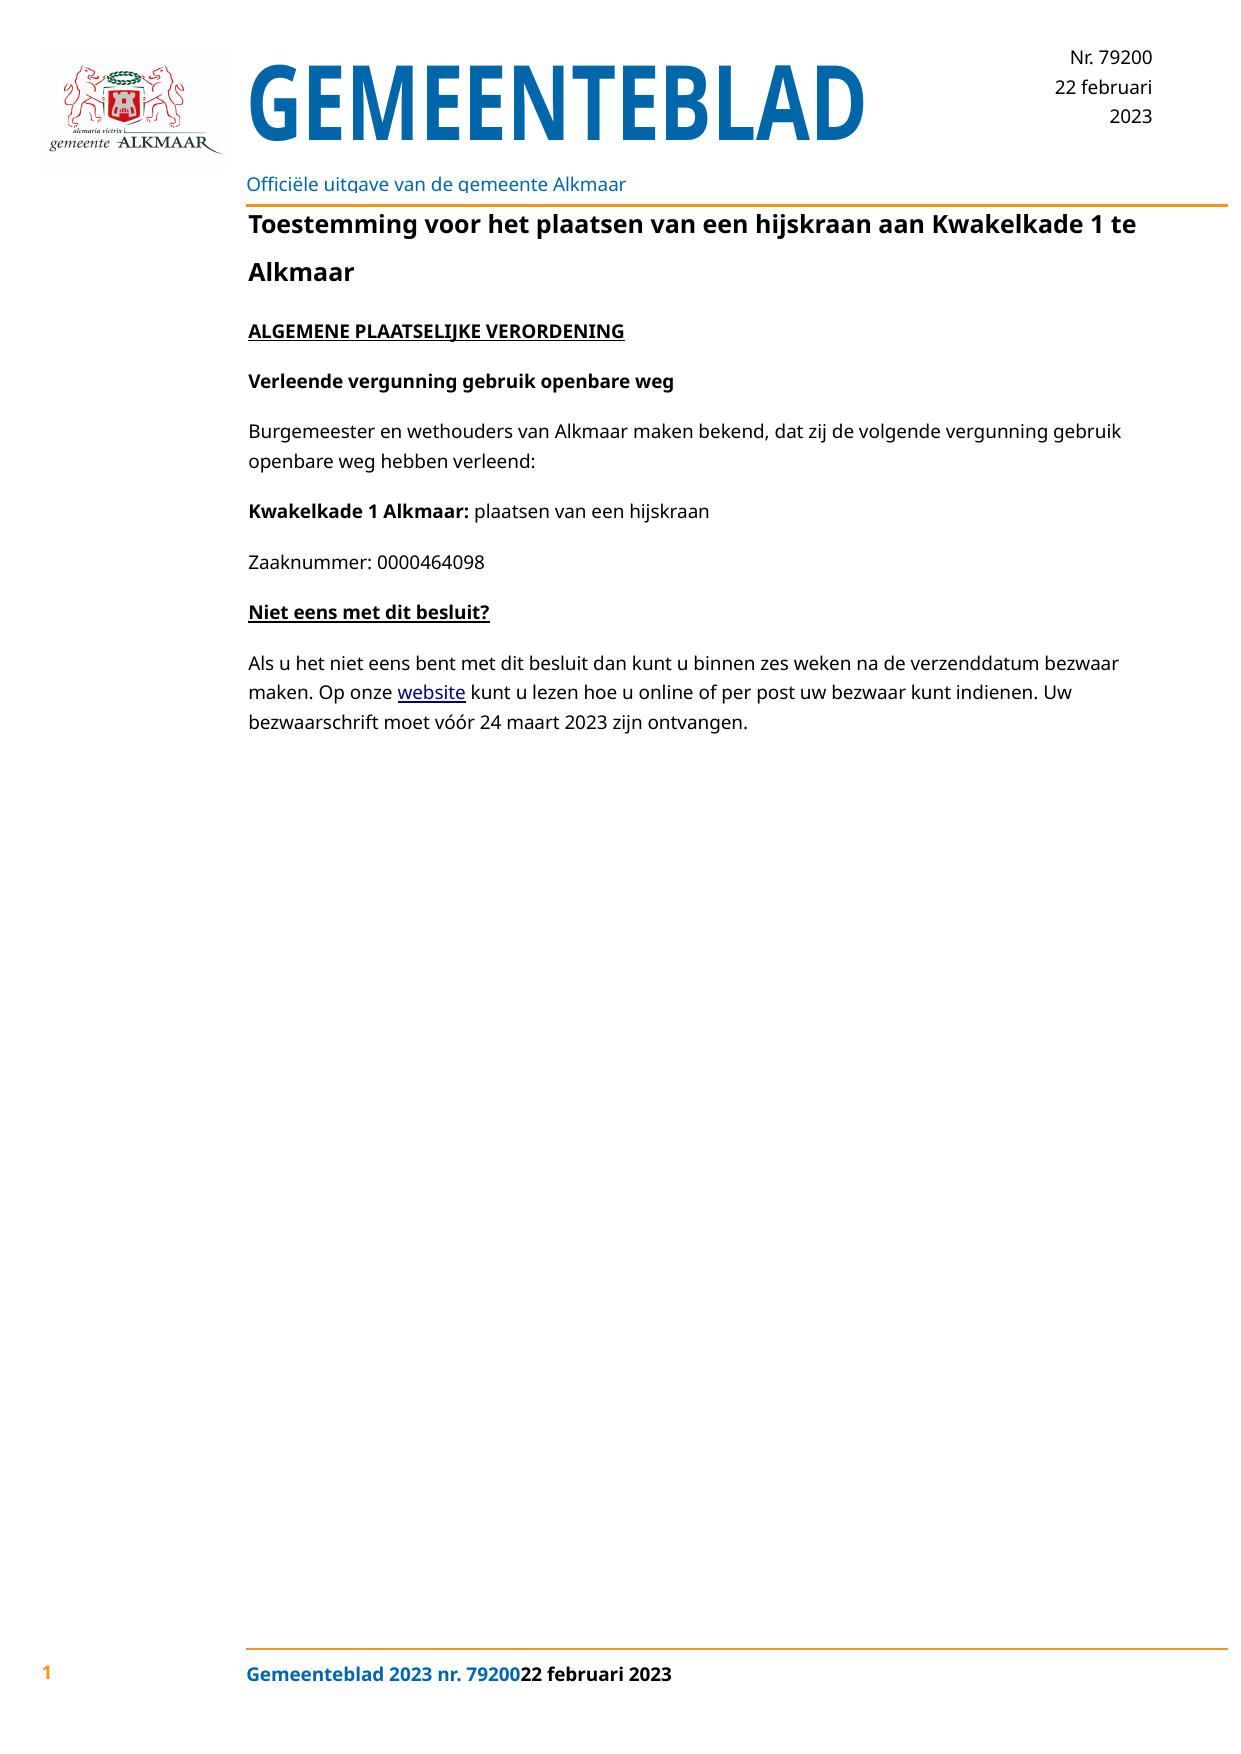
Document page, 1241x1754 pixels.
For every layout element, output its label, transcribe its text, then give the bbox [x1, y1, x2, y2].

text Verleende vergunning gebruik openbare weg [248, 368, 1152, 394]
text Niet eens met dit besluit? [248, 599, 1152, 625]
picture [41, 47, 231, 172]
text Burgemeester en wethouders van Alkmaar maken bekend, dat zij de volgende vergunning gebruik openbare weg hebben verleend: [248, 419, 1152, 474]
text Als u het niet eens bent met dit besluit dan kunt u binnen zes weken na de verzenddatum bezwaar maken. Op onze website kunt u lezen hoe u online of per post uw bezwaar kunt indienen. Uw bezwaarschrift moet vóór 24 maart 2023 zijn ontvangen. [248, 650, 1152, 735]
text Toestemming voor het plaatsen van een hijskraan aan Kwakelkade 1 te Alkmaar [248, 207, 1152, 288]
text ALGEMENE PLAATSELIJKE VERORDENING [248, 318, 1152, 344]
text Kwakelkade 1 Alkmaar: plaatsen van een hijskraan [248, 499, 1152, 524]
text Zaaknummer: 0000464098 [248, 549, 1152, 575]
